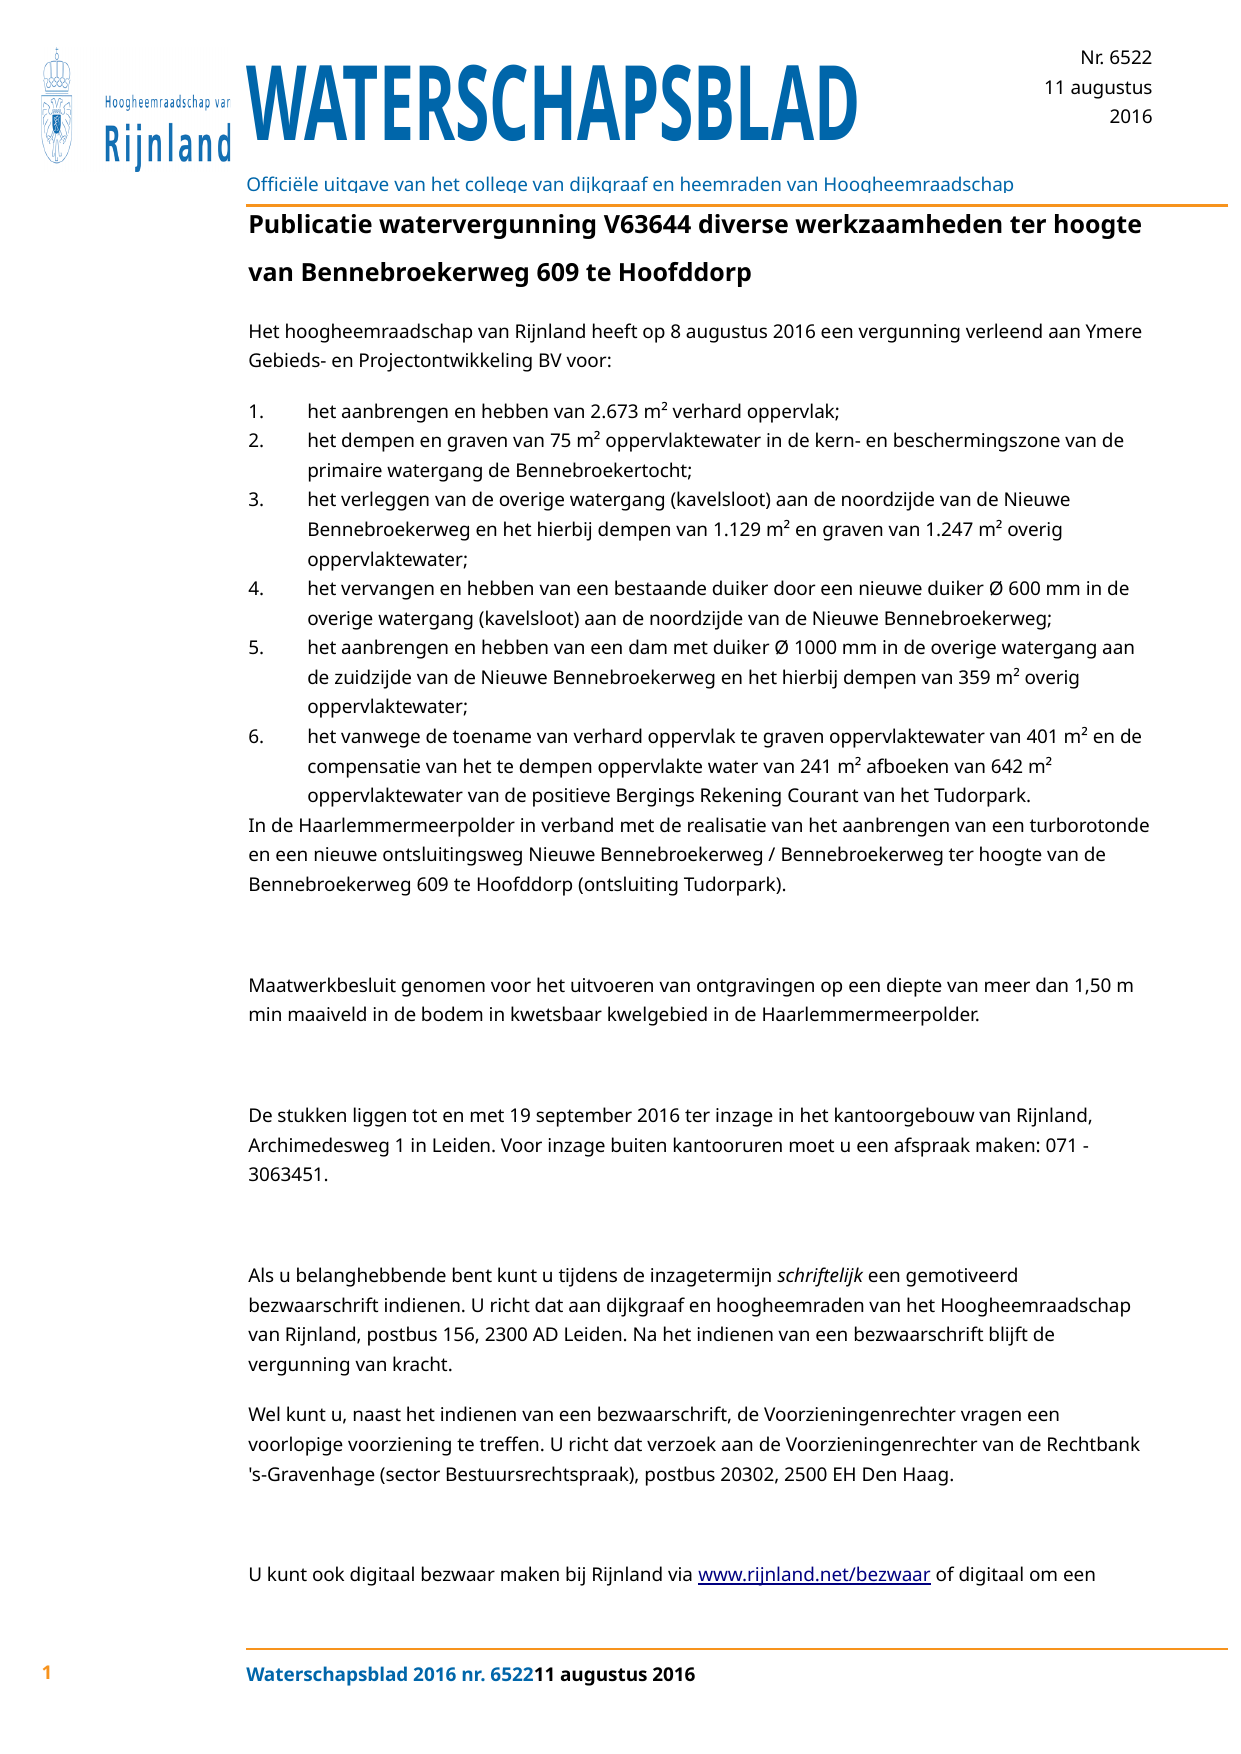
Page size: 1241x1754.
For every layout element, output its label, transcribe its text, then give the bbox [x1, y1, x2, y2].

list het verleggen van de overige watergang (kavelsloot) aan de noordzijde van de Nieuwe Bennebroekerweg en het hierbij dempen van 1.129 m² en graven van 1.247 m² overig oppervlaktewater; [248, 487, 1152, 572]
picture [41, 47, 231, 172]
list het aanbrengen en hebben van 2.673 m² verhard oppervlak; [248, 398, 1152, 424]
text Als u belanghebbende bent kunt u tijdens de inzagetermijn schriftelijk een gemotiveerd bezwaarschrift indienen. U richt dat aan dijkgraaf en hoogheemraden van het Hoogheemraadschap van Rijnland, postbus 156, 2300 AD Leiden. Na het indienen van een bezwaarschrift blijft de vergunning van kracht. [248, 1262, 1152, 1377]
text Wel kunt u, naast het indienen van een bezwaarschrift, de Voorzieningenrechter vragen een voorlopige voorziening te treffen. U richt dat verzoek aan de Voorzieningenrechter van de Rechtbank 's-Gravenhage (sector Bestuursrechtspraak), postbus 20302, 2500 EH Den Haag. [248, 1402, 1152, 1487]
list het dempen en graven van 75 m² oppervlaktewater in de kern- en beschermingszone van de primaire watergang de Bennebroekertocht; [248, 427, 1152, 483]
list het vervangen en hebben van een bestaande duiker door een nieuwe duiker Ø 600 mm in de overige watergang (kavelsloot) aan de noordzijde van de Nieuwe Bennebroekerweg; [248, 575, 1152, 631]
list het vanwege de toename van verhard oppervlak te graven oppervlaktewater van 401 m² en de compensatie van het te dempen oppervlakte water van 241 m² afboeken van 642 m² oppervlaktewater van de positieve Bergings Rekening Courant van het Tudorpark. [248, 723, 1152, 808]
text De stukken liggen tot en met 19 september 2016 ter inzage in het kantoorgebouw van Rijnland, Archimedesweg 1 in Leiden. Voor inzage buiten kantooruren moet u een afspraak maken: 071 - 3063451. [248, 1102, 1152, 1187]
list het aanbrengen en hebben van een dam met duiker Ø 1000 mm in de overige watergang aan de zuidzijde van de Nieuwe Bennebroekerweg en het hierbij dempen van 359 m² overig oppervlaktewater; [248, 634, 1152, 719]
text Publicatie watervergunning V63644 diverse werkzaamheden ter hoogte van Bennebroekerweg 609 te Hoofddorp [248, 207, 1152, 288]
text Maatwerkbesluit genomen voor het uitvoeren van ontgravingen op een diepte van meer dan 1,50 m min maaiveld in de bodem in kwetsbaar kwelgebied in de Haarlemmermeerpolder. [248, 972, 1152, 1027]
text In de Haarlemmermeerpolder in verband met de realisatie van het aanbrengen van een turborotonde en een nieuwe ontsluitingsweg Nieuwe Bennebroekerweg / Bennebroekerweg ter hoogte van de Bennebroekerweg 609 te Hoofddorp (ontsluiting Tudorpark). [248, 812, 1152, 897]
text Het hoogheemraadschap van Rijnland heeft op 8 augustus 2016 een vergunning verleend aan Ymere Gebieds- en Projectontwikkeling BV voor: [248, 318, 1152, 373]
text U kunt ook digitaal bezwaar maken bij Rijnland via www.rijnland.net/bezwaar of digitaal om een [248, 1562, 1152, 1587]
